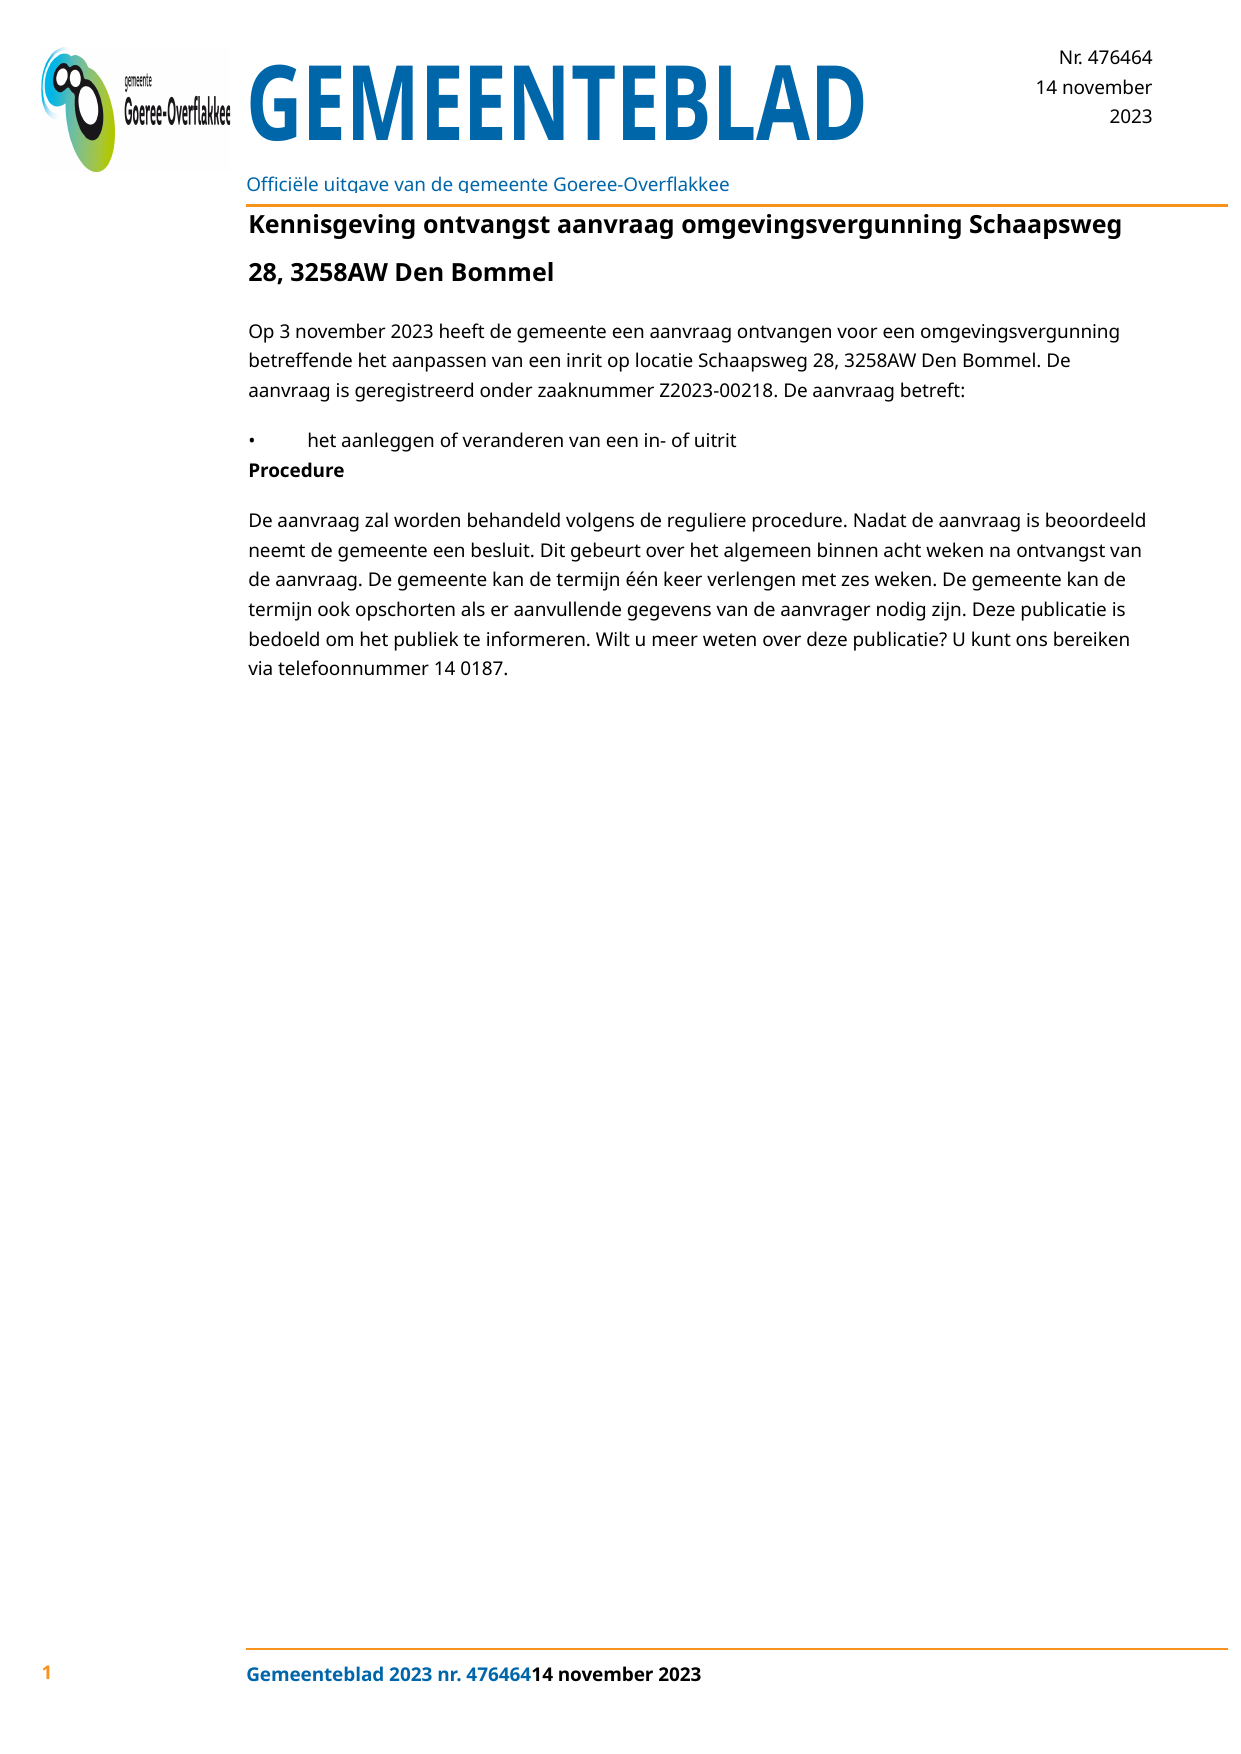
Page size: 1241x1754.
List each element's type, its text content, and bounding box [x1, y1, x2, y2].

list het aanleggen of veranderen van een in- of uitrit [248, 427, 1152, 453]
text Op 3 november 2023 heeft de gemeente een aanvraag ontvangen voor een omgevingsvergunning betreffende het aanpassen van een inrit op locatie Schaapsweg 28, 3258AW Den Bommel. De aanvraag is geregistreerd onder zaaknummer Z2023-00218. De aanvraag betreft: [248, 318, 1152, 403]
text Procedure [248, 457, 1152, 483]
picture [41, 47, 231, 172]
text De aanvraag zal worden behandeld volgens de reguliere procedure. Nadat de aanvraag is beoordeeld neemt de gemeente een besluit. Dit gebeurt over het algemeen binnen acht weken na ontvangst van de aanvraag. De gemeente kan de termijn één keer verlengen met zes weken. De gemeente kan de termijn ook opschorten als er aanvullende gegevens van de aanvrager nodig zijn. Deze publicatie is bedoeld om het publiek te informeren. Wilt u meer weten over deze publicatie? U kunt ons bereiken via telefoonnummer 14 0187. [248, 507, 1152, 681]
text Kennisgeving ontvangst aanvraag omgevingsvergunning Schaapsweg 28, 3258AW Den Bommel [248, 207, 1152, 288]
